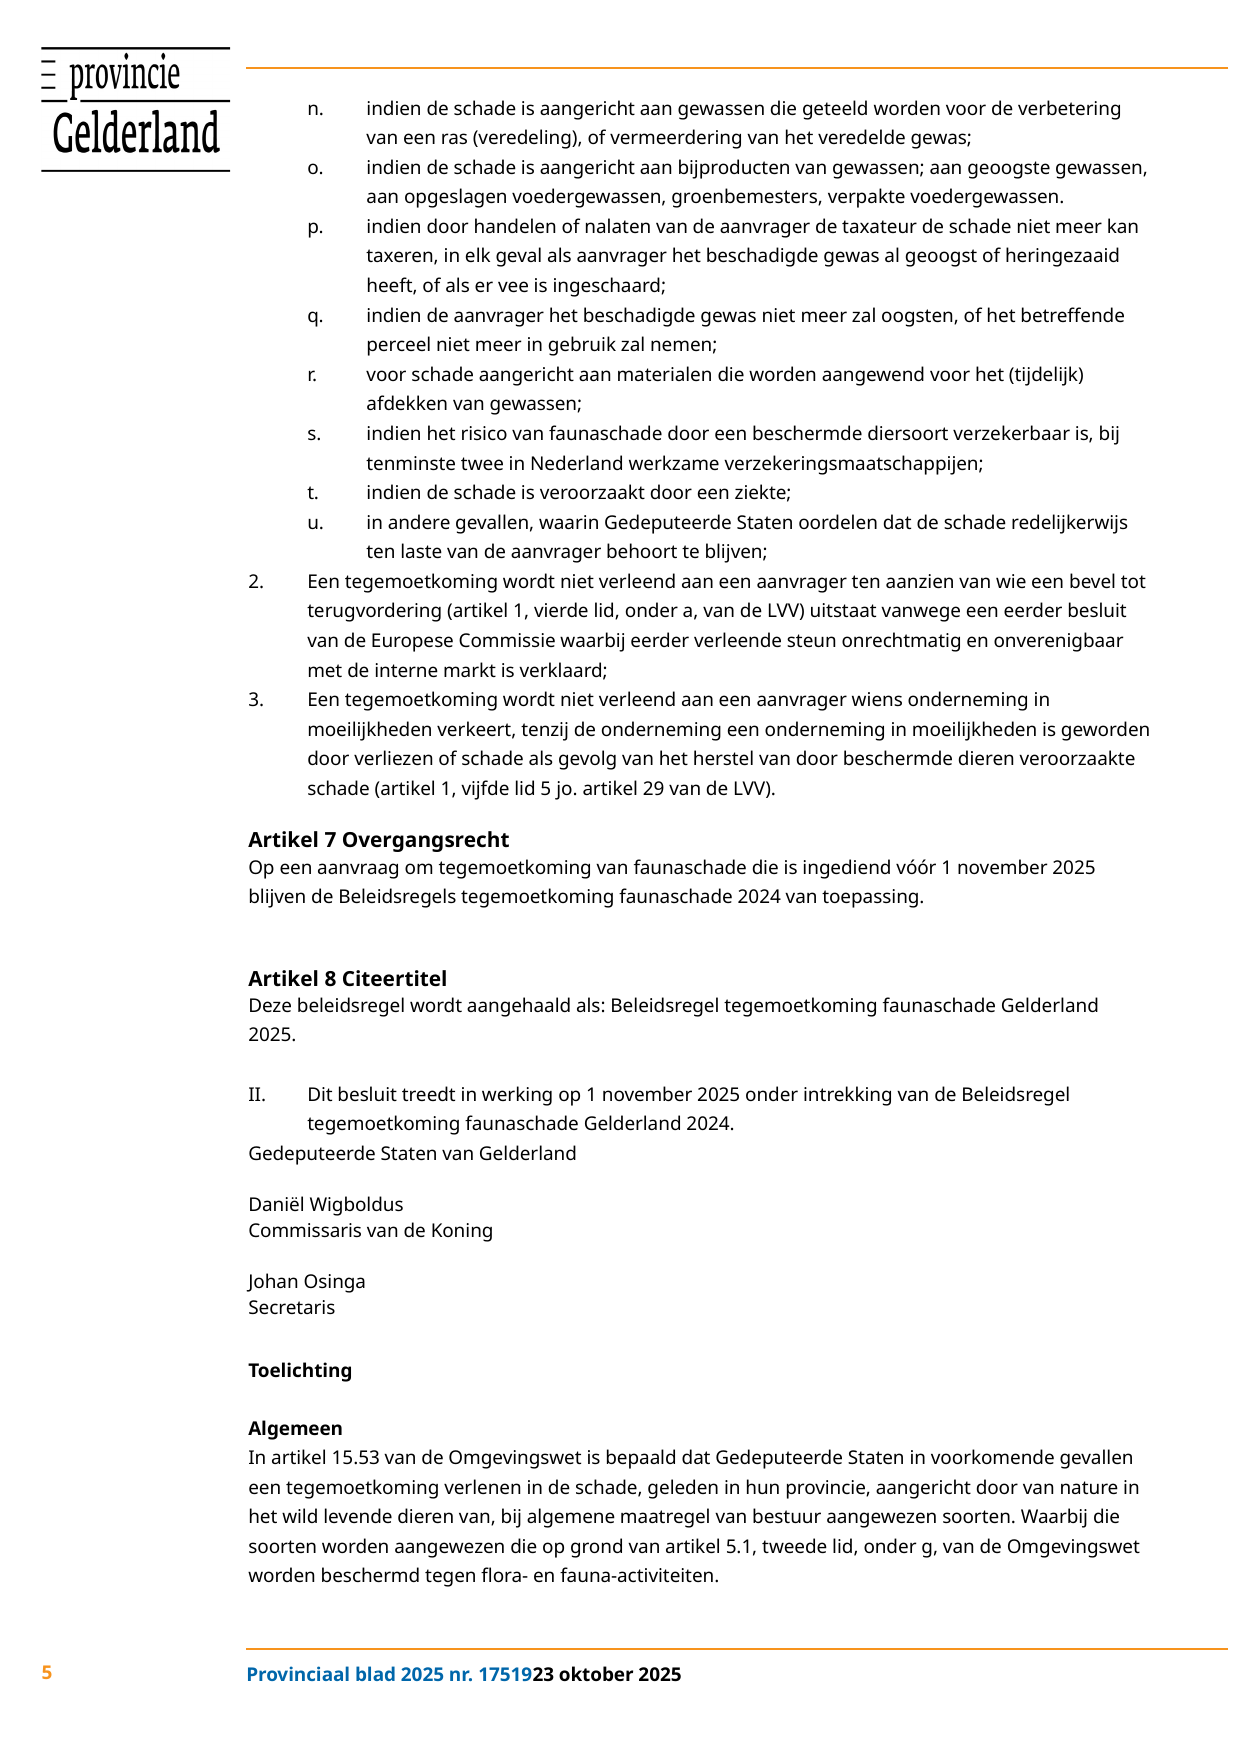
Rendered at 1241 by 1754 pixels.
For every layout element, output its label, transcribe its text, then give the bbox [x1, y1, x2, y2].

text Toelichting [248, 1346, 1152, 1386]
text Artikel 8 Citeertitel [248, 964, 1152, 992]
text Secretaris [248, 1294, 1152, 1320]
text Gedeputeerde Staten van Gelderland [248, 1140, 1152, 1166]
list Dit besluit treedt in werking op 1 november 2025 onder intrekking van de Beleidsregel tegemoetkoming faunaschade Gelderland 2024. [248, 1081, 1152, 1136]
list indien het risico van faunaschade door een beschermde diersoort verzekerbaar is, bij tenminste twee in Nederland werkzame verzekeringsmaatschappijen; [307, 420, 1152, 476]
text Johan Osinga [248, 1269, 1152, 1294]
list Een tegemoetkoming wordt niet verleend aan een aanvrager wiens onderneming in moeilijkheden verkeert, tenzij de onderneming een onderneming in moeilijkheden is geworden door verliezen of schade als gevolg van het herstel van door beschermde dieren veroorzaakte schade (artikel 1, vijfde lid 5 jo. artikel 29 van de LVV). [248, 686, 1152, 801]
text Algemeen [248, 1415, 1152, 1440]
text Op een aanvraag om tegemoetkoming van faunaschade die is ingediend vóór 1 november 2025 blijven de Beleidsregels tegemoetkoming faunaschade 2024 van toepassing. [248, 854, 1152, 909]
text Artikel 7 Overgangsrecht [248, 826, 1152, 854]
list indien de schade is veroorzaakt door een ziekte; [307, 479, 1152, 505]
list indien door handelen of nalaten van de aanvrager de taxateur de schade niet meer kan taxeren, in elk geval als aanvrager het beschadigde gewas al geoogst of heringezaaid heeft, of als er vee is ingeschaard; [307, 213, 1152, 298]
text Daniël Wigboldus [248, 1191, 1152, 1217]
list indien de schade is aangericht aan gewassen die geteeld worden voor de verbetering van een ras (veredeling), of vermeerdering van het veredelde gewas; [307, 95, 1152, 150]
list indien de schade is aangericht aan bijproducten van gewassen; aan geoogste gewassen, aan opgeslagen voedergewassen, groenbemesters, verpakte voedergewassen. [307, 154, 1152, 209]
text Deze beleidsregel wordt aangehaald als: Beleidsregel tegemoetkoming faunaschade Gelderland 2025. [248, 992, 1152, 1047]
list Een tegemoetkoming wordt niet verleend aan een aanvrager ten aanzien van wie een bevel tot terugvordering (artikel 1, vierde lid, onder a, van de LVV) uitstaat vanwege een eerder besluit van de Europese Commissie waarbij eerder verleende steun onrechtmatig en onverenigbaar met de interne markt is verklaard; [248, 568, 1152, 683]
text In artikel 15.53 van de Omgevingswet is bepaald dat Gedeputeerde Staten in voorkomende gevallen een tegemoetkoming verlenen in de schade, geleden in hun provincie, aangericht door van nature in het wild levende dieren van, bij algemene maatregel van bestuur aangewezen soorten. Waarbij die soorten worden aangewezen die op grond van artikel 5.1, tweede lid, onder g, van de Omgevingswet worden beschermd tegen flora- en fauna-activiteiten. [248, 1444, 1152, 1588]
list in andere gevallen, waarin Gedeputeerde Staten oordelen dat de schade redelijkerwijs ten laste van de aanvrager behoort te blijven; [307, 509, 1152, 564]
list voor schade aangericht aan materialen die worden aangewend voor het (tijdelijk) afdekken van gewassen; [307, 361, 1152, 416]
text Commissaris van de Koning [248, 1217, 1152, 1243]
picture [41, 47, 231, 172]
list indien de aanvrager het beschadigde gewas niet meer zal oogsten, of het betreffende perceel niet meer in gebruik zal nemen; [307, 302, 1152, 357]
